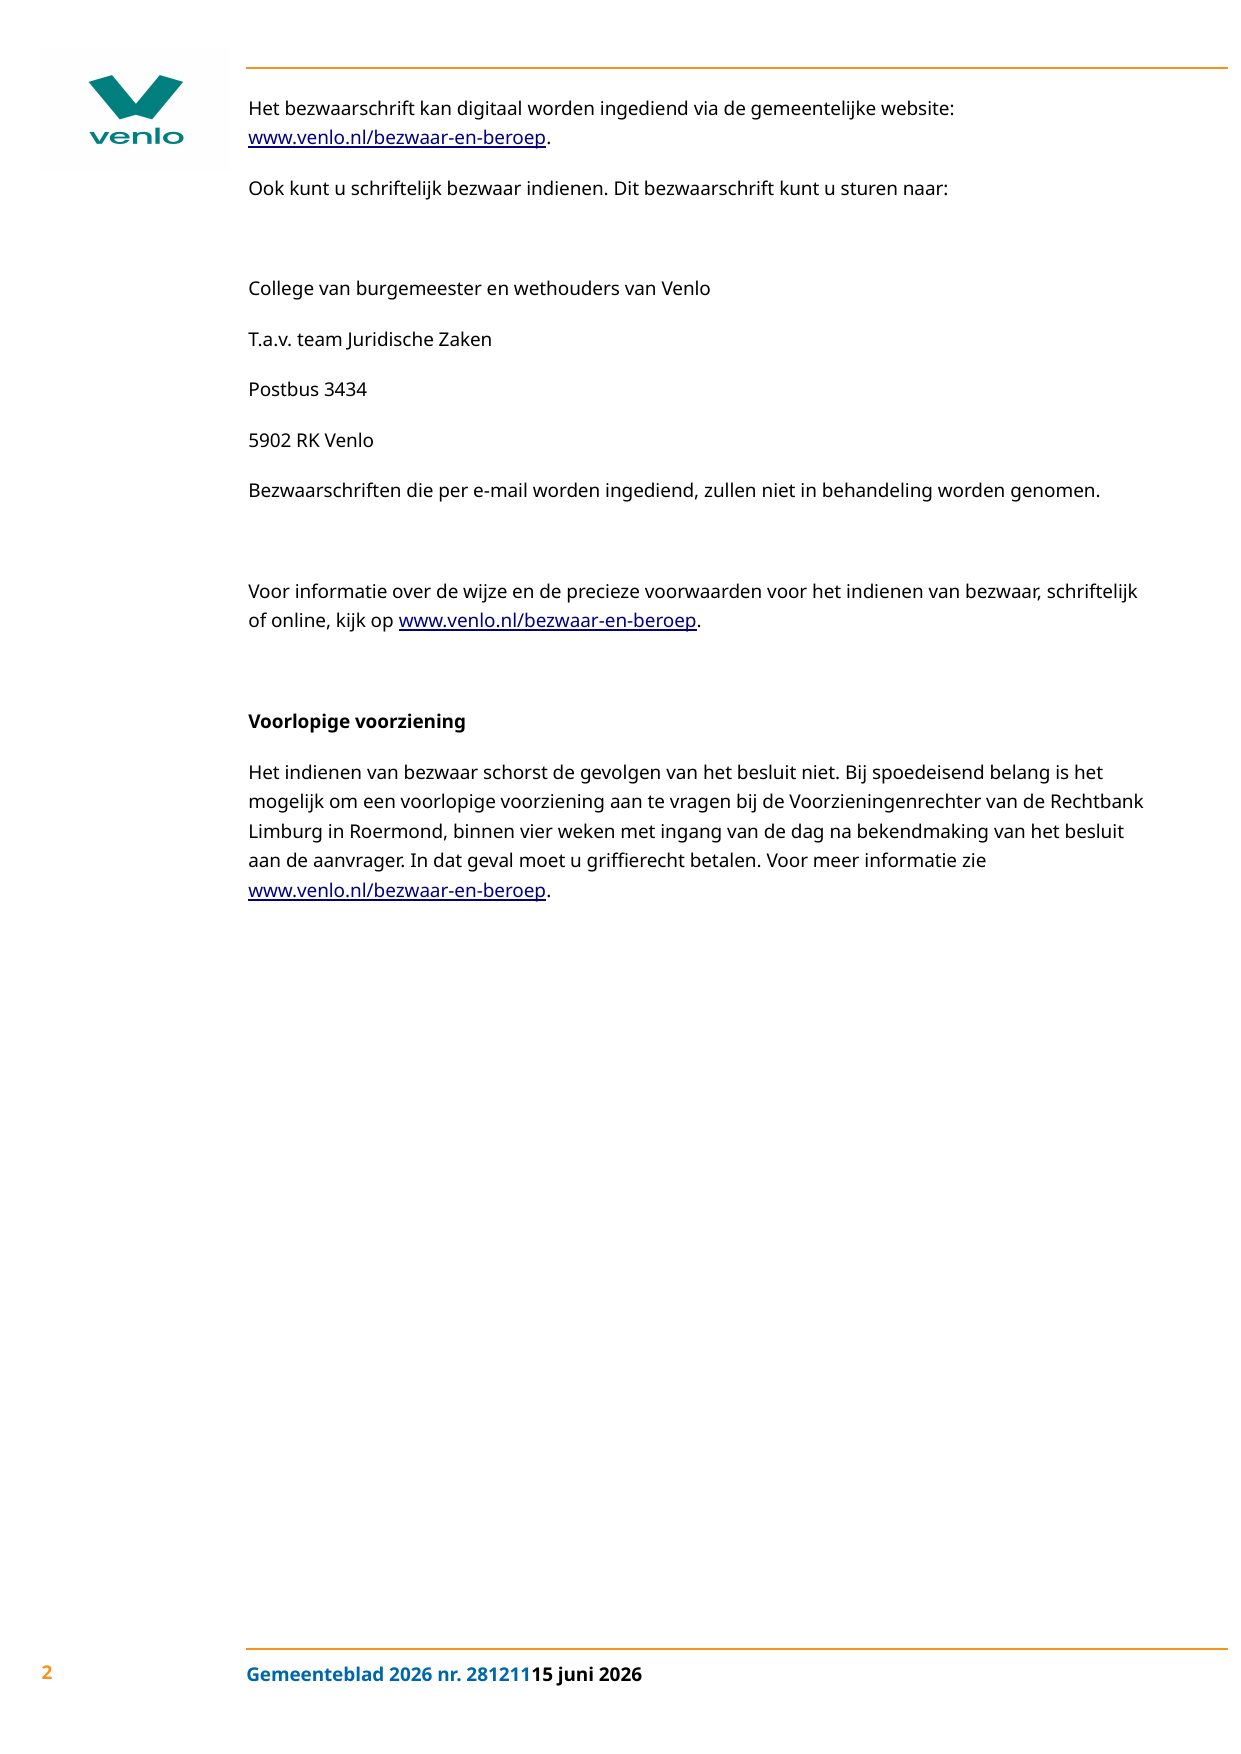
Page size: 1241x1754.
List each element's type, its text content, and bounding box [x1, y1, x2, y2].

text Ook kunt u schriftelijk bezwaar indienen. Dit bezwaarschrift kunt u sturen naar: [248, 175, 1152, 201]
text Voorlopige voorziening [248, 708, 1152, 734]
text Postbus 3434 [248, 376, 1152, 402]
text College van burgemeester en wethouders van Venlo [248, 276, 1152, 301]
picture [41, 47, 231, 172]
text Het indienen van bezwaar schorst de gevolgen van het besluit niet. Bij spoedeisend belang is het mogelijk om een voorlopige voorziening aan te vragen bij de Voorzieningenrechter van de Rechtbank Limburg in Roermond, binnen vier weken met ingang van de dag na bekendmaking van het besluit aan de aanvrager. In dat geval moet u griffierecht betalen. Voor meer informatie zie www.venlo.nl/bezwaar-en-beroep. [248, 759, 1152, 903]
text Voor informatie over de wijze en de precieze voorwaarden voor het indienen van bezwaar, schriftelijk of online, kijk op www.venlo.nl/bezwaar-en-beroep. [248, 578, 1152, 633]
text T.a.v. team Juridische Zaken [248, 326, 1152, 352]
text Bezwaarschriften die per e-mail worden ingediend, zullen niet in behandeling worden genomen. [248, 477, 1152, 503]
text 5902 RK Venlo [248, 427, 1152, 453]
text Het bezwaarschrift kan digitaal worden ingediend via de gemeentelijke website: www.venlo.nl/bezwaar-en-beroep. [248, 95, 1152, 150]
